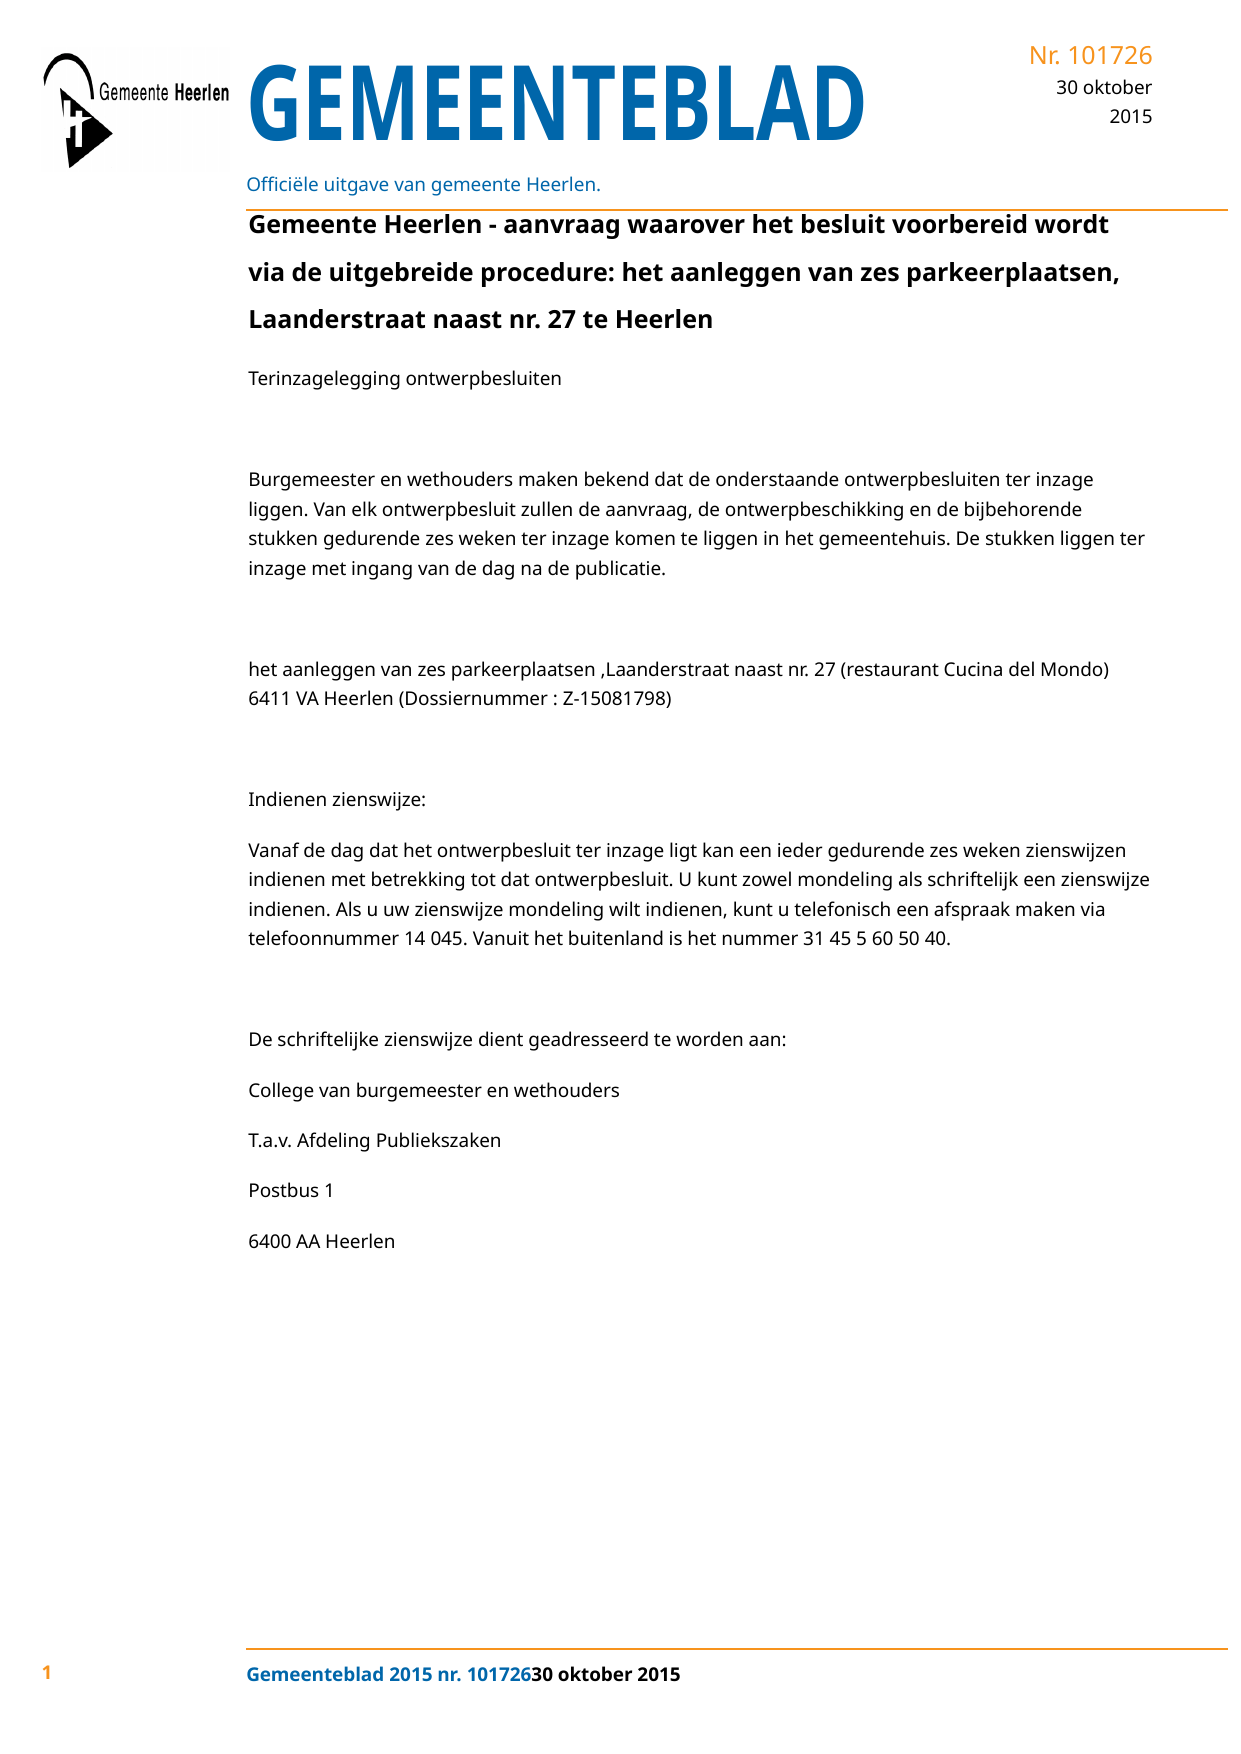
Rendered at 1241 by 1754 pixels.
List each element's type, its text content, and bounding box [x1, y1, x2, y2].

text het aanleggen van zes parkeerplaatsen ,Laanderstraat naast nr. 27 (restaurant Cucina del Mondo) 6411 VA Heerlen (Dossiernummer : Z-15081798) [248, 656, 1152, 711]
text Terinzagelegging ontwerpbesluiten [248, 366, 1152, 391]
text Gemeente Heerlen - aanvraag waarover het besluit voorbereid wordt via de uitgebreide procedure: het aanleggen van zes parkeerplaatsen, Laanderstraat naast nr. 27 te Heerlen [248, 211, 1152, 336]
text T.a.v. Afdeling Publiekszaken [248, 1127, 1152, 1153]
text Vanaf de dag dat het ontwerpbesluit ter inzage ligt kan een ieder gedurende zes weken zienswijzen indienen met betrekking tot dat ontwerpbesluit. U kunt zowel mondeling als schriftelijk een zienswijze indienen. Als u uw zienswijze mondeling wilt indienen, kunt u telefonisch een afspraak maken via telefoonnummer 14 045. Vanuit het buitenland is het nummer 31 45 5 60 50 40. [248, 837, 1152, 951]
text College van burgemeester en wethouders [248, 1077, 1152, 1102]
text De schriftelijke zienswijze dient geadresseerd te worden aan: [248, 1026, 1152, 1052]
text Postbus 1 [248, 1178, 1152, 1203]
text Indienen zienswijze: [248, 786, 1152, 812]
picture [41, 47, 231, 172]
text 6400 AA Heerlen [248, 1228, 1152, 1254]
text Burgemeester en wethouders maken bekend dat de onderstaande ontwerpbesluiten ter inzage liggen. Van elk ontwerpbesluit zullen de aanvraag, de ontwerpbeschikking en de bijbehorende stukken gedurende zes weken ter inzage komen te liggen in het gemeentehuis. De stukken liggen ter inzage met ingang van de dag na de publicatie. [248, 466, 1152, 581]
